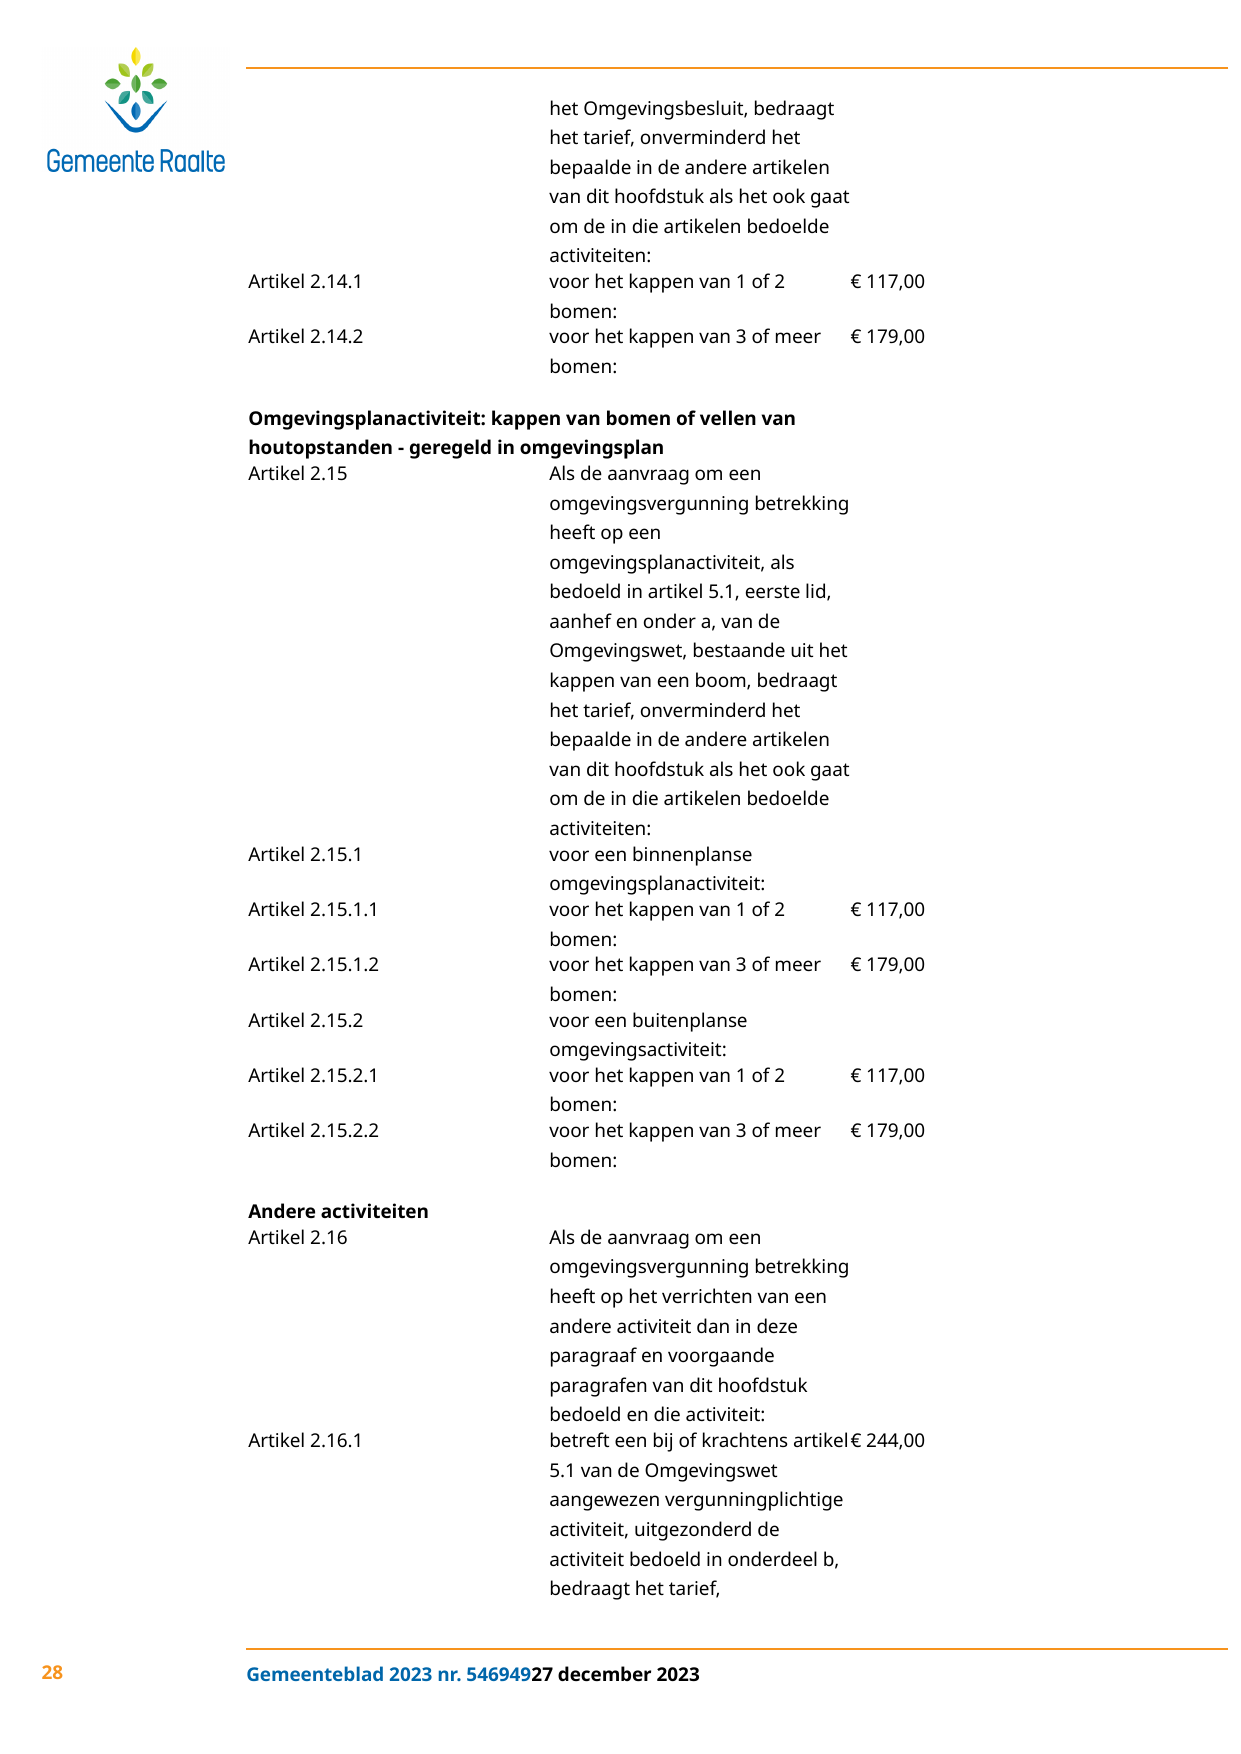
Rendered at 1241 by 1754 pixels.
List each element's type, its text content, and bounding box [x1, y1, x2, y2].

table_cell Artikel 2.15.1.1 [248, 896, 549, 951]
table_cell [850, 405, 1152, 460]
table_cell [850, 1199, 1152, 1224]
table_cell [850, 841, 1152, 896]
table_cell Artikel 2.15.2.1 [248, 1062, 549, 1117]
table_cell voor het kappen van 1 of 2 bomen: [549, 896, 850, 951]
picture [41, 47, 231, 172]
table_cell [549, 379, 850, 405]
table_cell voor het kappen van 3 of meer bomen: [549, 1118, 850, 1173]
table_cell [248, 1173, 549, 1198]
table_cell voor het kappen van 3 of meer bomen: [549, 324, 850, 379]
table_cell Artikel 2.15.1.2 [248, 951, 549, 1007]
table_cell [248, 379, 549, 405]
table_cell [850, 1173, 1152, 1198]
table_cell Artikel 2.16 [248, 1224, 549, 1427]
table_cell € 179,00 [850, 324, 1152, 379]
table_cell voor het kappen van 1 of 2 bomen: [549, 1062, 850, 1117]
table_cell [549, 1173, 850, 1198]
table_cell betreft een bij of krachtens artikel 5.1 van de Omgevingswet aangewezen vergunningplichtige activiteit, uitgezonderd de activiteit bedoeld in onderdeel b, bedraagt het tarief, [549, 1428, 850, 1601]
table_cell Als de aanvraag om een omgevingsvergunning betrekking heeft op een omgevingsplanactiviteit, als bedoeld in artikel 5.1, eerste lid, aanhef en onder a, van de Omgevingswet, bestaande uit het kappen van een boom, bedraagt het tarief, onverminderd het bepaalde in de andere artikelen van dit hoofdstuk als het ook gaat om de in die artikelen bedoelde activiteiten: [549, 460, 850, 841]
table_cell Artikel 2.15.1 [248, 841, 549, 896]
table_cell Artikel 2.15.2.2 [248, 1118, 549, 1173]
table_cell € 117,00 [850, 269, 1152, 324]
table_cell voor een buitenplanse omgevingsactiviteit: [549, 1007, 850, 1062]
table_cell het Omgevingsbesluit, bedraagt het tarief, onverminderd het bepaalde in de andere artikelen van dit hoofdstuk als het ook gaat om de in die artikelen bedoelde activiteiten: [549, 95, 850, 268]
table_cell [850, 460, 1152, 841]
table_cell [850, 1224, 1152, 1427]
table_cell Als de aanvraag om een omgevingsvergunning betrekking heeft op het verrichten van een andere activiteit dan in deze paragraaf en voorgaande paragrafen van dit hoofdstuk bedoeld en die activiteit: [549, 1224, 850, 1427]
table_cell € 179,00 [850, 1118, 1152, 1173]
table_cell [850, 379, 1152, 405]
table_cell Artikel 2.14.1 [248, 269, 549, 324]
table_cell voor het kappen van 3 of meer bomen: [549, 951, 850, 1007]
table_cell € 117,00 [850, 1062, 1152, 1117]
table_cell € 179,00 [850, 951, 1152, 1007]
table_cell Artikel 2.15 [248, 460, 549, 841]
table_cell Artikel 2.16.1 [248, 1428, 549, 1601]
table_cell [248, 95, 549, 268]
table_cell € 244,00 [850, 1428, 1152, 1601]
table_cell Omgevingsplanactiviteit: kappen van bomen of vellen van houtopstanden - geregeld in omgevingsplan [248, 405, 850, 460]
table_cell [850, 95, 1152, 268]
table_cell voor het kappen van 1 of 2 bomen: [549, 269, 850, 324]
table_cell Artikel 2.14.2 [248, 324, 549, 379]
table_cell voor een binnenplanse omgevingsplanactiviteit: [549, 841, 850, 896]
table_cell Artikel 2.15.2 [248, 1007, 549, 1062]
table_cell [549, 1199, 850, 1224]
table_cell [850, 1007, 1152, 1062]
table_cell Andere activiteiten [248, 1199, 549, 1224]
table_cell € 117,00 [850, 896, 1152, 951]
